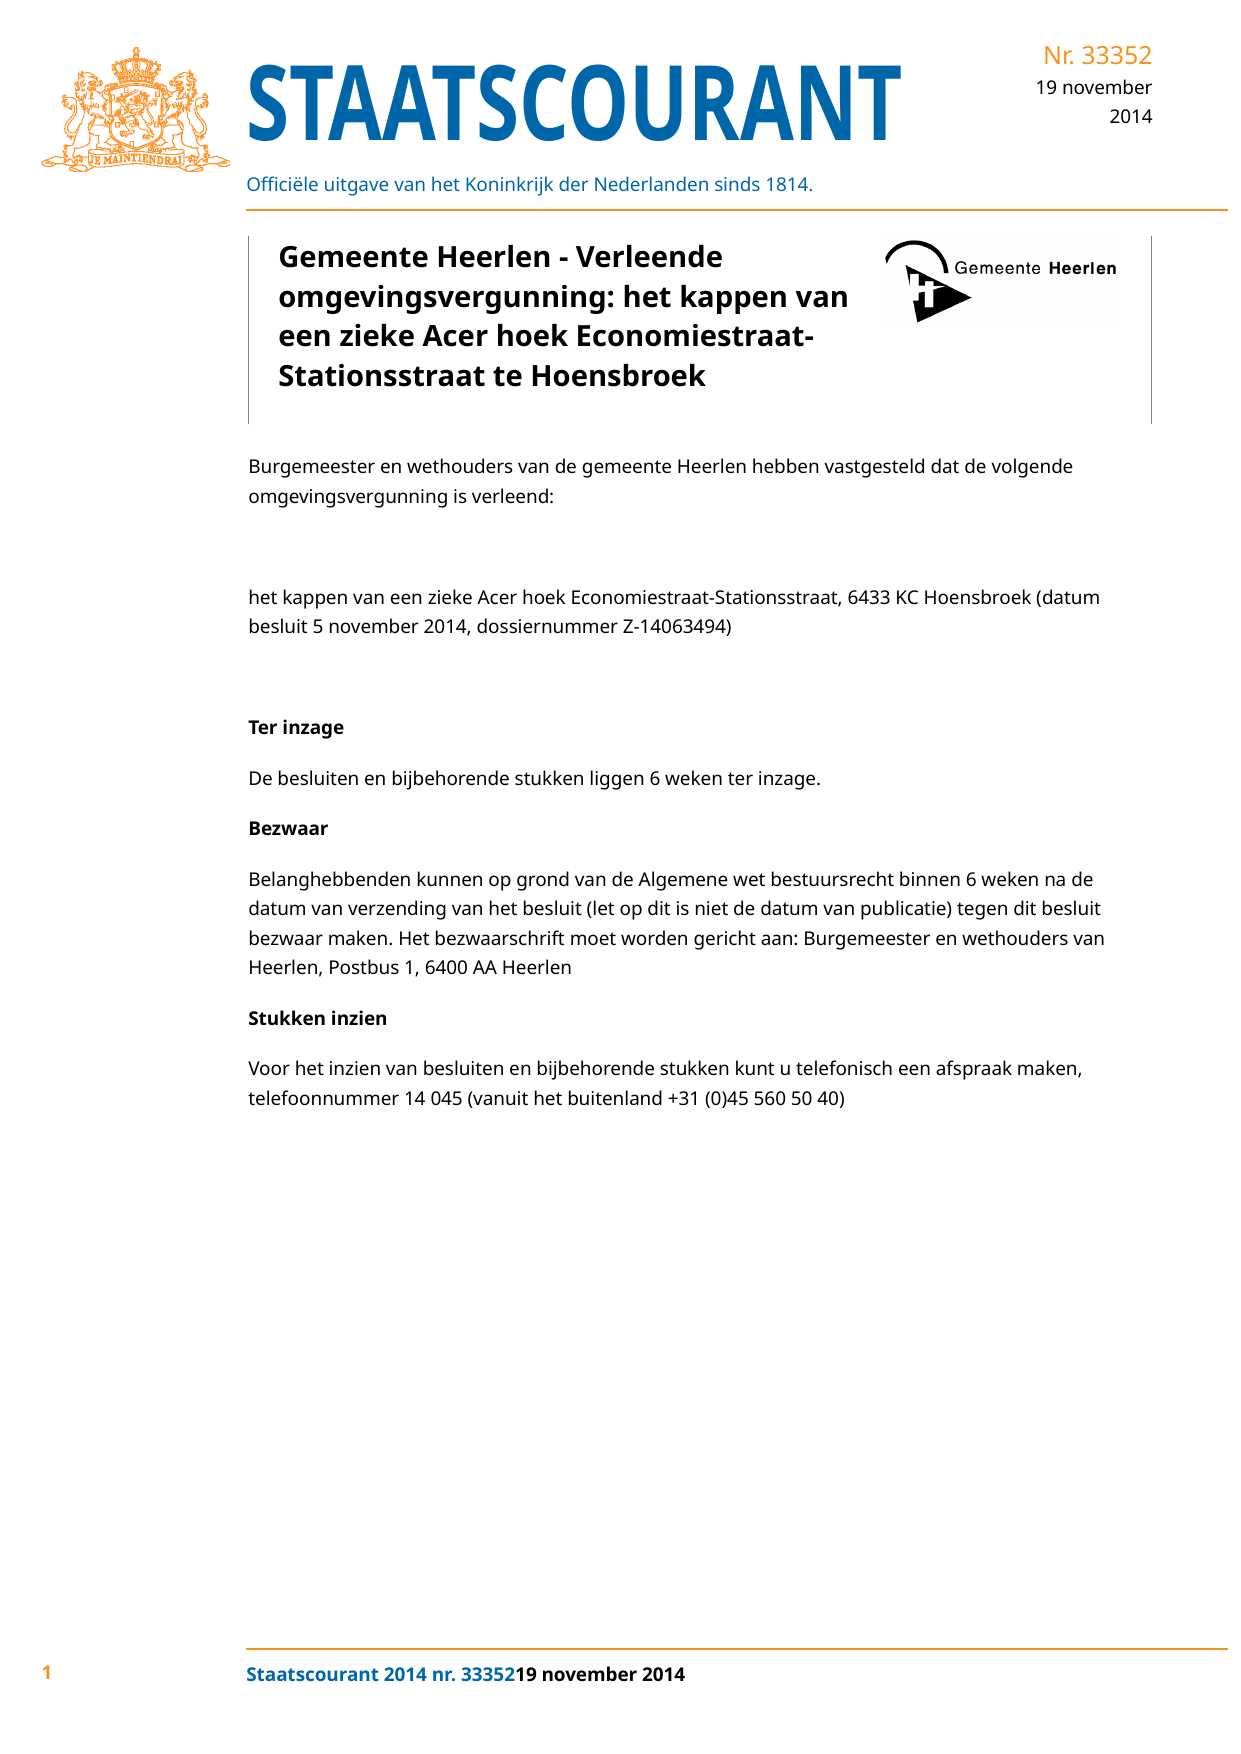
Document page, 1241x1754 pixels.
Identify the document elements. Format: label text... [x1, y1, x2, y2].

text het kappen van een zieke Acer hoek Economiestraat-Stationsstraat, 6433 KC Hoensbroek (datum besluit 5 november 2014, dossiernummer Z-14063494) [248, 584, 1152, 639]
text Bezwaar [248, 815, 1152, 841]
text Burgemeester en wethouders van de gemeente Heerlen hebben vastgesteld dat de volgende omgevingsvergunning is verleend: [248, 454, 1152, 509]
text Ter inzage [248, 714, 1152, 740]
text Stukken inzien [248, 1005, 1152, 1031]
table_header [850, 236, 1151, 424]
text De besluiten en bijbehorende stukken liggen 6 weken ter inzage. [248, 765, 1152, 791]
table_header Gemeente Heerlen - Verleende omgevingsvergunning: het kappen van een zieke Acer hoek Economiestraat-Stationsstraat te Hoensbroek [249, 236, 850, 424]
picture [41, 47, 231, 172]
text Voor het inzien van besluiten en bijbehorende stukken kunt u telefonisch een afspraak maken, telefoonnummer 14 045 (vanuit het buitenland +31 (0)45 560 50 40) [248, 1055, 1152, 1111]
picture [882, 236, 1119, 325]
text Belanghebbenden kunnen op grond van de Algemene wet bestuursrecht binnen 6 weken na de datum van verzending van het besluit (let op dit is niet de datum van publicatie) tegen dit besluit bezwaar maken. Het bezwaarschrift moet worden gericht aan: Burgemeester en wethouders van Heerlen, Postbus 1, 6400 AA Heerlen [248, 866, 1152, 980]
